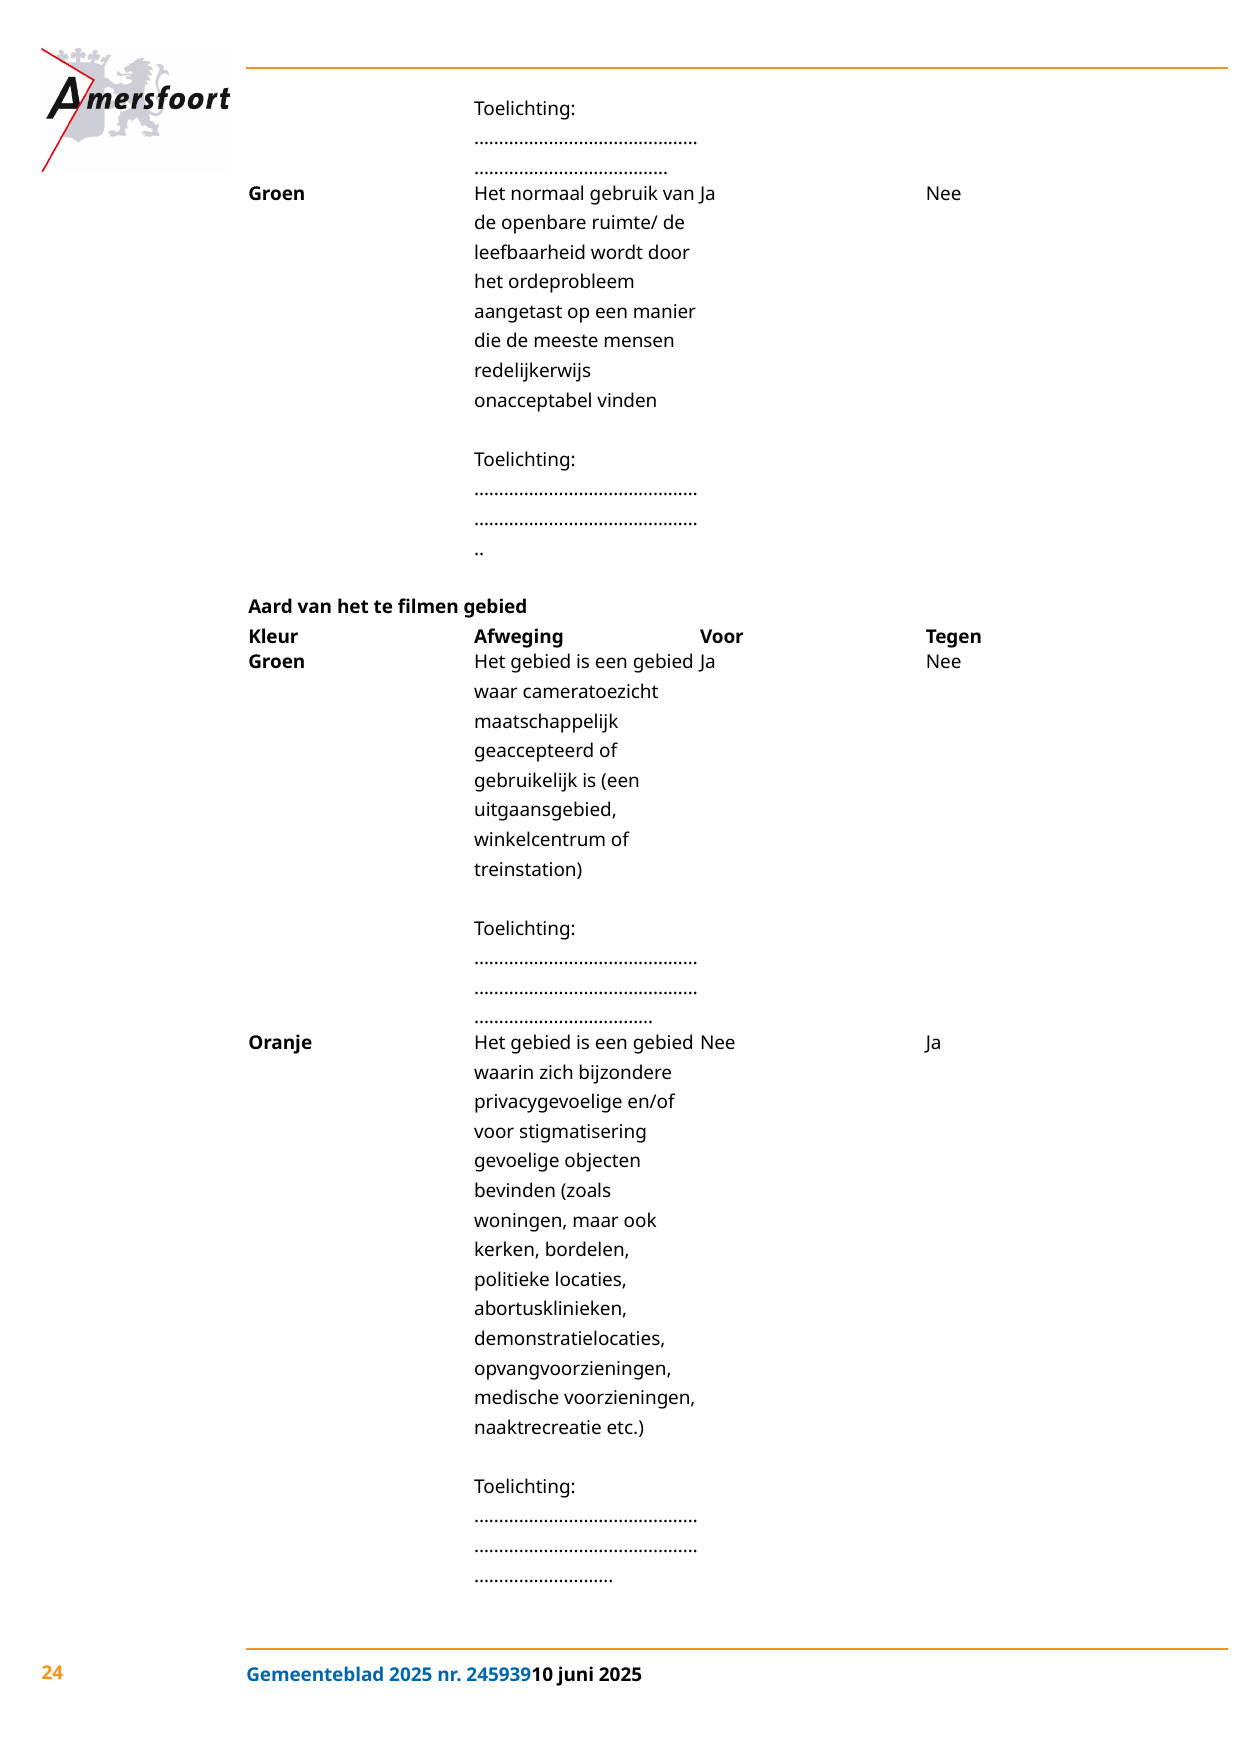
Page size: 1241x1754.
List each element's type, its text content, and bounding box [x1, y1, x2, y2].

table_cell [926, 95, 1152, 180]
table_cell Het gebied is een gebied waarin zich bijzondere privacygevoelige en/of voor stigmatisering gevoelige objecten bevinden (zoals woningen, maar ook kerken, bordelen, politieke locaties, abortusklinieken, demonstratielocaties, opvangvoorzieningen, medische voorzieningen, naaktrecreatie etc.) Toelichting: ………………………………………………………………………………………………………. [474, 1029, 700, 1588]
table_cell Oranje [248, 1029, 474, 1588]
table_cell Ja [700, 649, 926, 1029]
table_cell [248, 95, 474, 180]
table_cell Het gebied is een gebied waar cameratoezicht maatschappelijk geaccepteerd of gebruikelijk is (een uitgaansgebied, winkelcentrum of treinstation) Toelichting:……………………………………………………………………………………………………………… [474, 649, 700, 1029]
picture [41, 47, 231, 172]
table_cell Groen [248, 649, 474, 1029]
table_cell Nee [700, 1029, 926, 1588]
table_cell Ja [700, 180, 926, 560]
table_header Tegen [926, 623, 1152, 649]
table_header Kleur [248, 623, 474, 649]
table_cell Nee [926, 649, 1152, 1029]
table_header Voor [700, 623, 926, 649]
table_cell Het normaal gebruik van de openbare ruimte/ de leefbaarheid wordt door het ordeprobleem aangetast op een manier die de meeste mensen redelijkerwijs onacceptabel vinden Toelichting: ……………………………………………………………………………….. [474, 180, 700, 560]
table_cell Toelichting:………………………………………………………………………… [474, 95, 700, 180]
table_cell [700, 95, 926, 180]
table_cell Groen [248, 180, 474, 560]
text Aard van het te filmen gebied [248, 593, 1152, 619]
table_cell Nee [926, 180, 1152, 560]
table_header Afweging [474, 623, 700, 649]
table_cell Ja [926, 1029, 1152, 1588]
